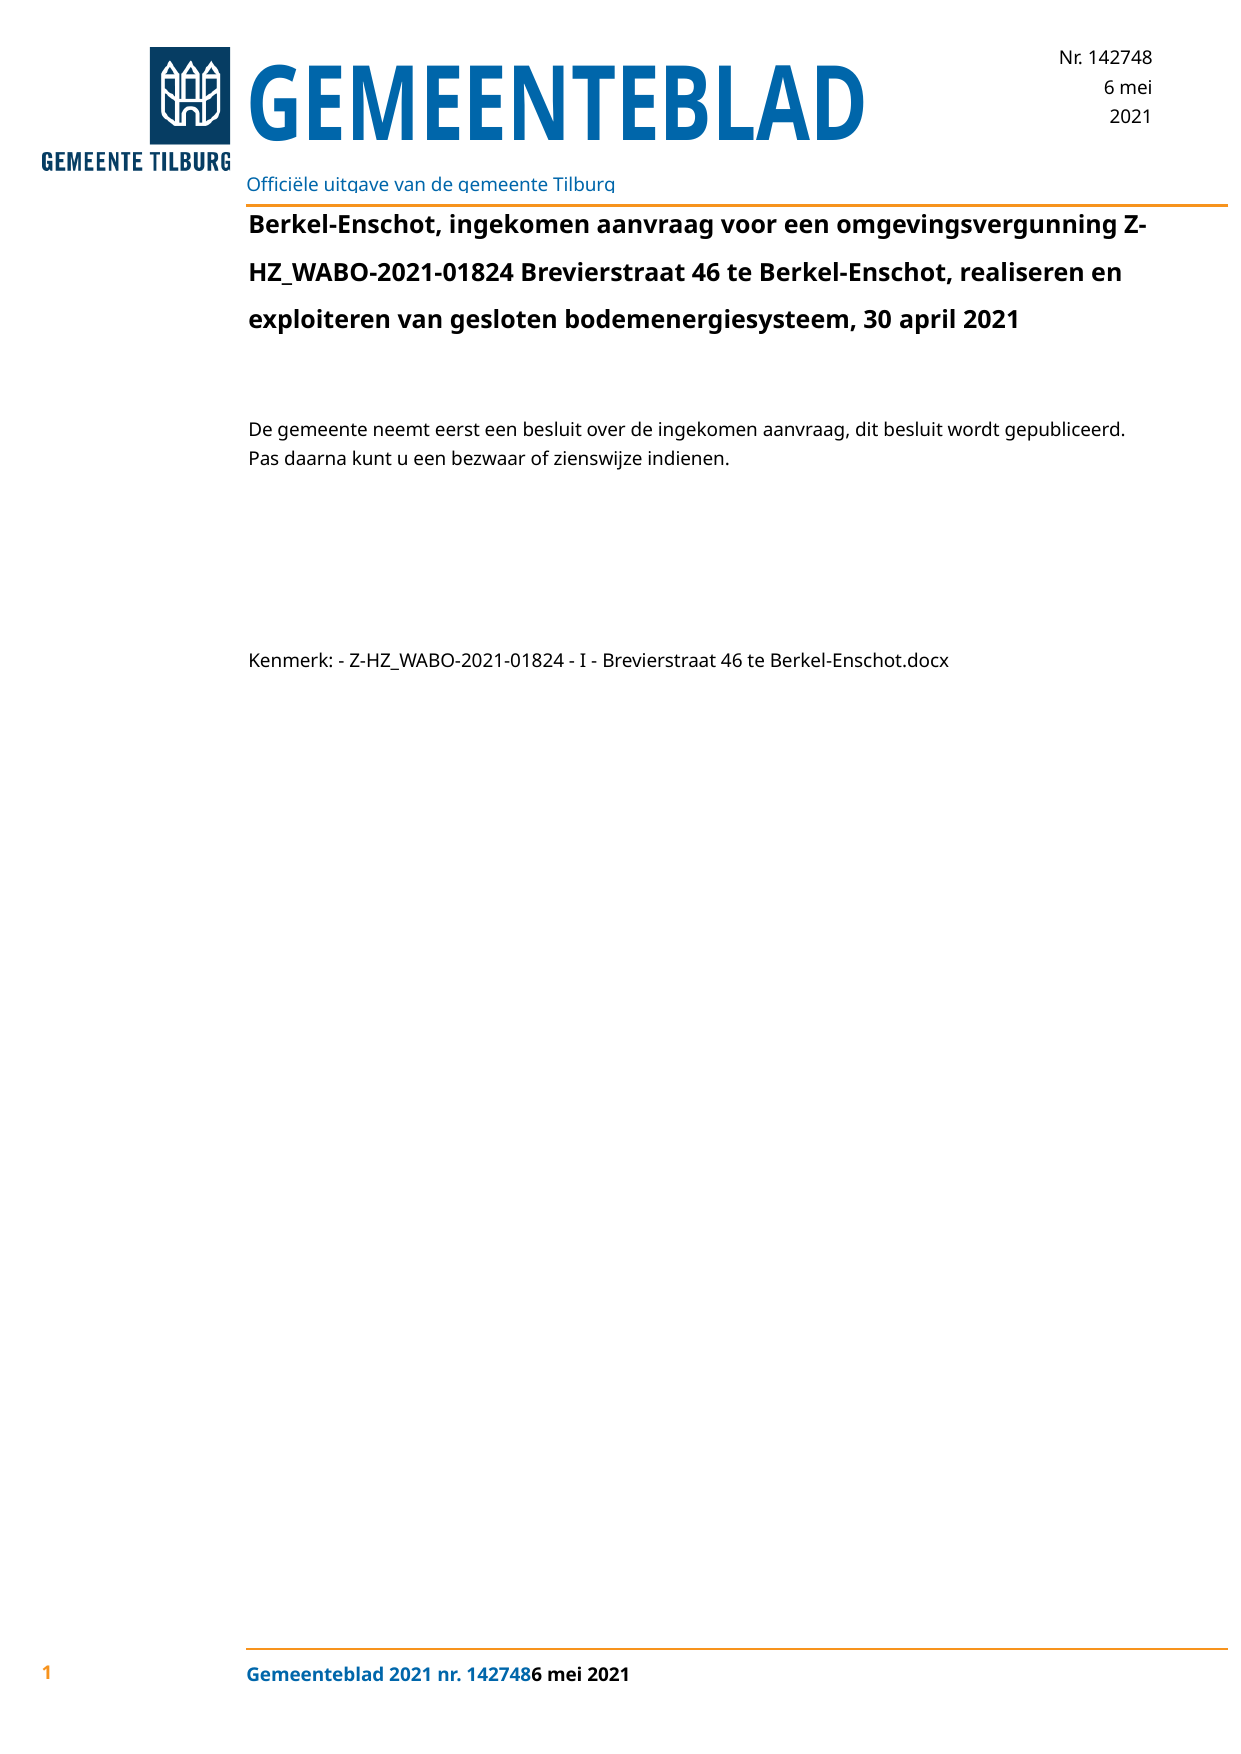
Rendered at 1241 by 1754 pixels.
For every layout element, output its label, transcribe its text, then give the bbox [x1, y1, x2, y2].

text Berkel-Enschot, ingekomen aanvraag voor een omgevingsvergunning Z-HZ_WABO-2021-01824 Brevierstraat 46 te Berkel-Enschot, realiseren en exploiteren van gesloten bodemenergiesysteem, 30 april 2021 [248, 207, 1152, 336]
text De gemeente neemt eerst een besluit over de ingekomen aanvraag, dit besluit wordt gepubliceerd. Pas daarna kunt u een bezwaar of zienswijze indienen. [248, 416, 1152, 471]
picture [41, 47, 231, 172]
text Kenmerk: - Z-HZ_WABO-2021-01824 - I - Brevierstraat 46 te Berkel-Enschot.docx [248, 647, 1152, 673]
